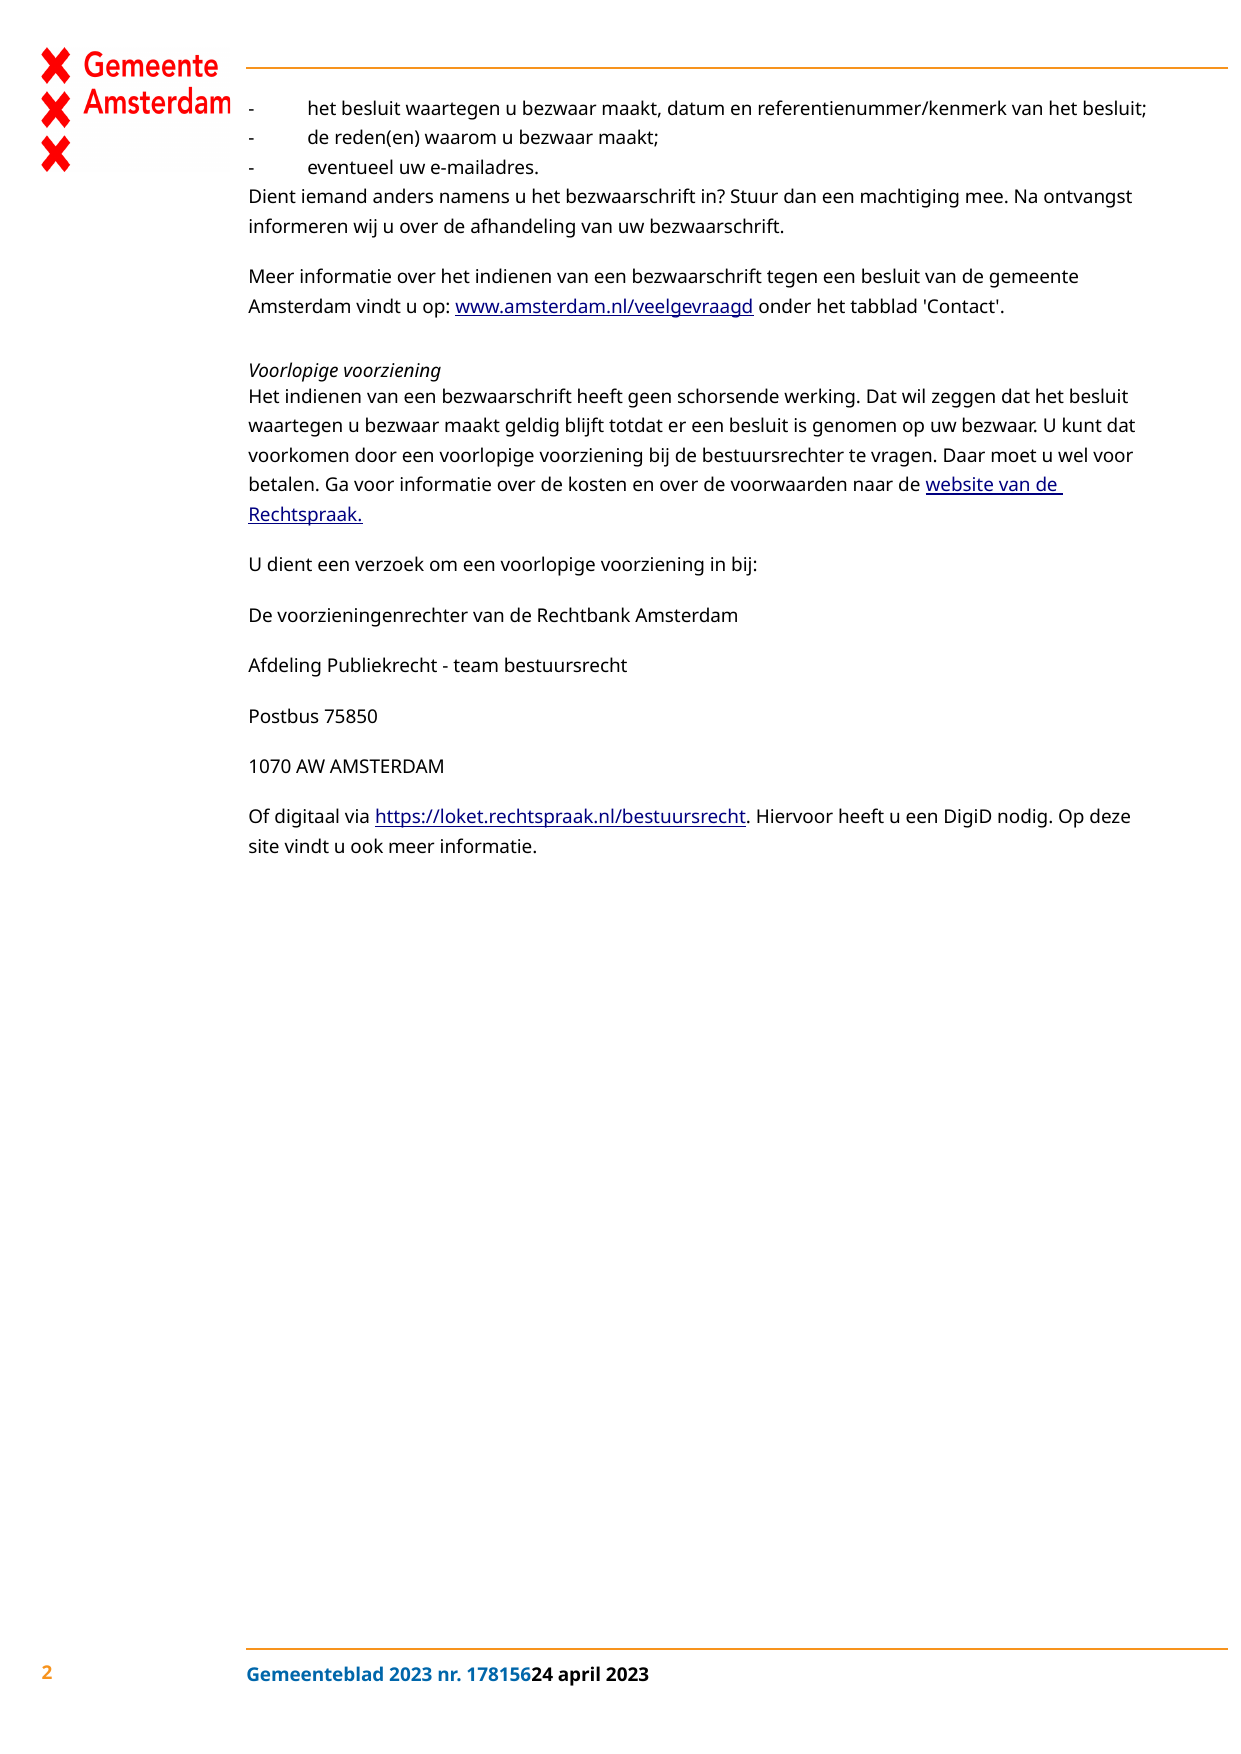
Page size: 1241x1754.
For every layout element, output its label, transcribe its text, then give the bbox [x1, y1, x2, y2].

text U dient een verzoek om een voorlopige voorziening in bij: [248, 552, 1152, 577]
text Afdeling Publiekrecht - team bestuursrecht [248, 652, 1152, 678]
text Of digitaal via https://loket.rechtspraak.nl/bestuursrecht. Hiervoor heeft u een DigiD nodig. Op deze site vindt u ook meer informatie. [248, 804, 1152, 859]
list de reden(en) waarom u bezwaar maakt; [248, 124, 1152, 150]
text De voorzieningenrechter van de Rechtbank Amsterdam [248, 602, 1152, 628]
list eventueel uw e-mailadres. [248, 154, 1152, 180]
text Het indienen van een bezwaarschrift heeft geen schorsende werking. Dat wil zeggen dat het besluit waartegen u bezwaar maakt geldig blijft totdat er een besluit is genomen op uw bezwaar. U kunt dat voorkomen door een voorlopige voorziening bij de bestuursrechter te vragen. Daar moet u wel voor betalen. Ga voor informatie over de kosten en over de voorwaarden naar de website van de Rechtspraak. [248, 383, 1152, 527]
picture [41, 47, 231, 172]
text Meer informatie over het indienen van een bezwaarschrift tegen een besluit van de gemeente Amsterdam vindt u op: www.amsterdam.nl/veelgevraagd onder het tabblad 'Contact'. [248, 263, 1152, 319]
text Voorlopige voorziening [248, 357, 1152, 383]
text Dient iemand anders namens u het bezwaarschrift in? Stuur dan een machtiging mee. Na ontvangst informeren wij u over de afhandeling van uw bezwaarschrift. [248, 183, 1152, 239]
text 1070 AW AMSTERDAM [248, 753, 1152, 779]
text Postbus 75850 [248, 703, 1152, 728]
list het besluit waartegen u bezwaar maakt, datum en referentienummer/kenmerk van het besluit; [248, 95, 1152, 121]
